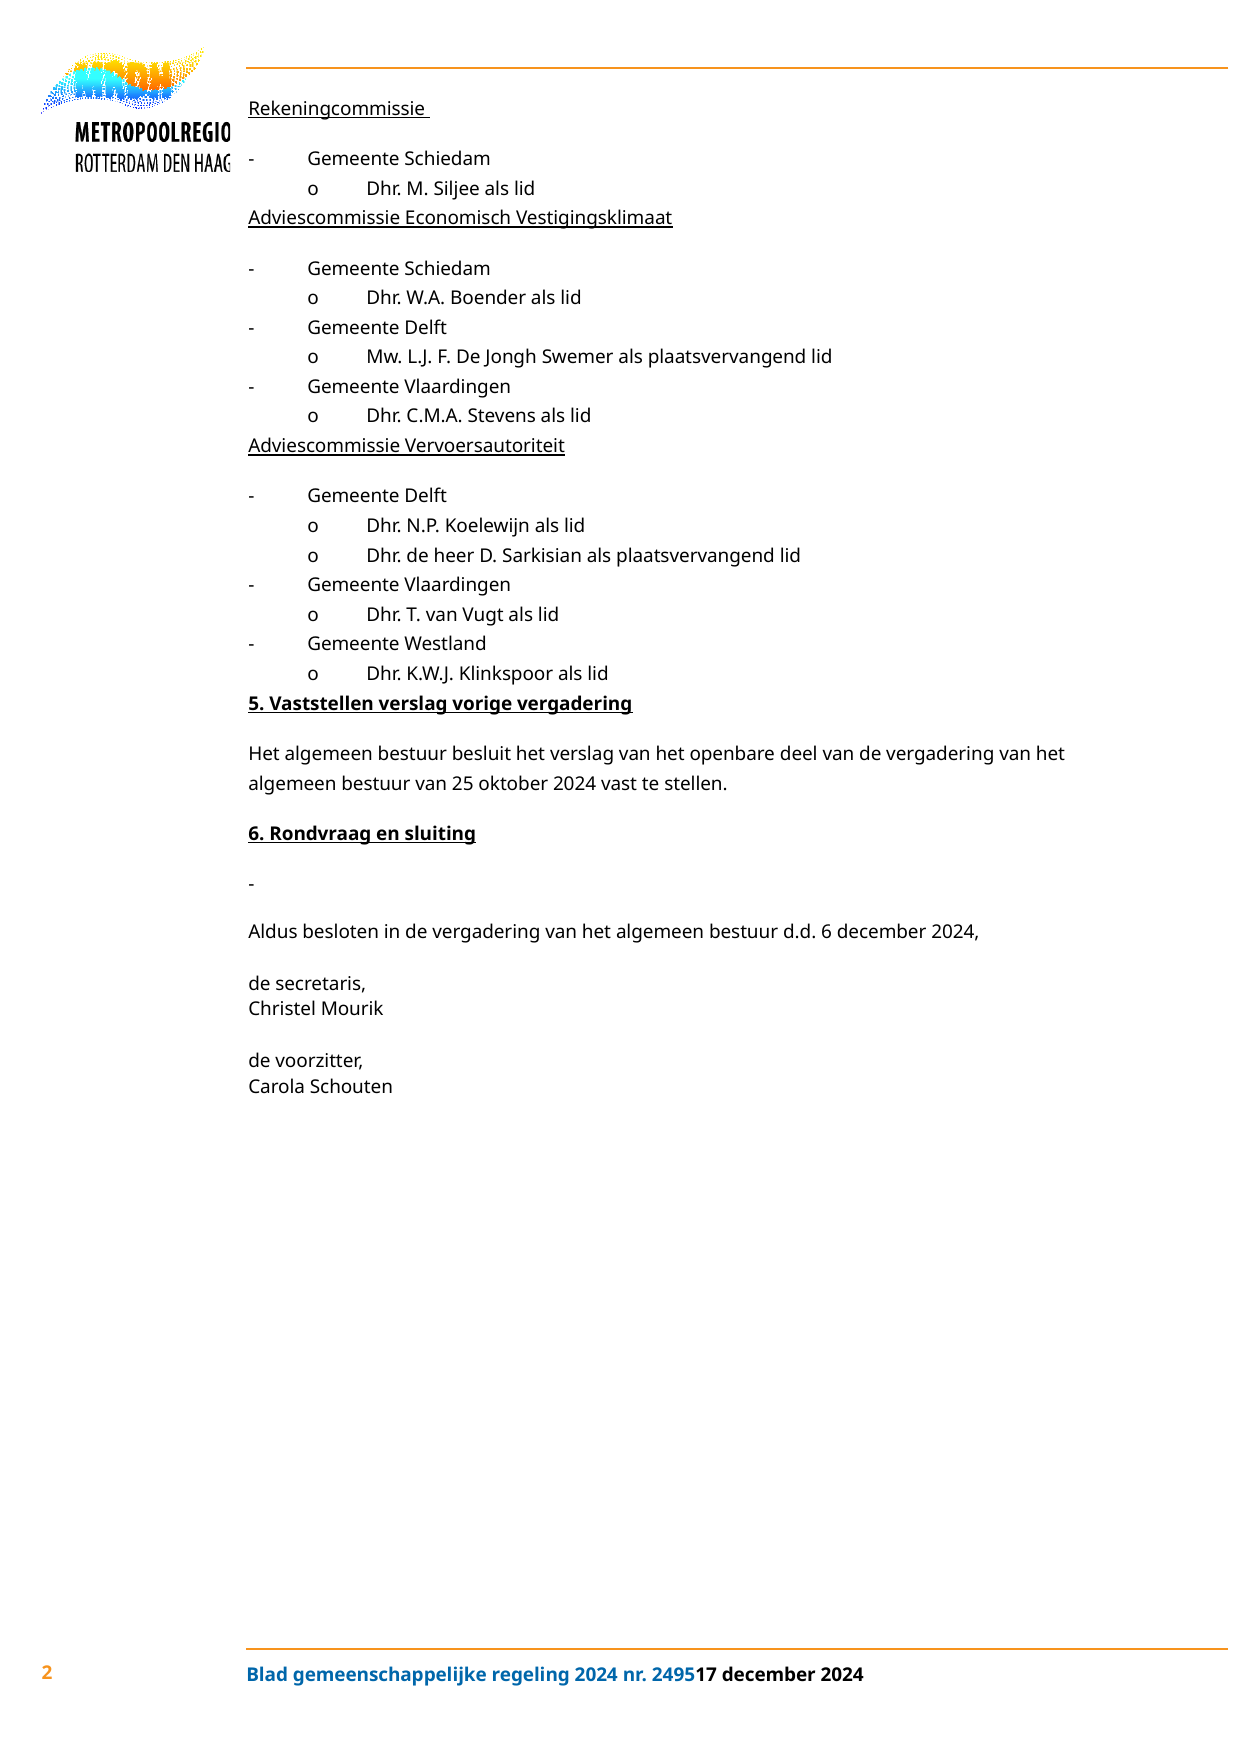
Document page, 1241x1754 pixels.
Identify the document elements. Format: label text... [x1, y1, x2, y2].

list Dhr. K.W.J. Klinkspoor als lid [307, 660, 1152, 686]
list Gemeente Delft [248, 483, 1152, 508]
list Dhr. M. Siljee als lid [307, 175, 1152, 201]
list Dhr. W.A. Boender als lid [307, 284, 1152, 310]
text Het algemeen bestuur besluit het verslag van het openbare deel van de vergadering van het algemeen bestuur van 25 oktober 2024 vast te stellen. [248, 740, 1152, 796]
text 5. Vaststellen verslag vorige vergadering [248, 690, 1152, 716]
text Adviescommissie Vervoersautoriteit [248, 432, 1152, 458]
text - [248, 871, 1152, 896]
list Gemeente Schiedam [248, 145, 1152, 171]
text Aldus besloten in de vergadering van het algemeen bestuur d.d. 6 december 2024, [248, 918, 1152, 944]
text Christel Mourik [248, 996, 1152, 1021]
list Dhr. T. van Vugt als lid [307, 601, 1152, 627]
text 6. Rondvraag en sluiting [248, 820, 1152, 846]
list Dhr. N.P. Koelewijn als lid [307, 512, 1152, 538]
list Gemeente Delft [248, 314, 1152, 340]
list Mw. L.J. F. De Jongh Swemer als plaatsvervangend lid [307, 343, 1152, 369]
text Carola Schouten [248, 1073, 1152, 1098]
list Dhr. de heer D. Sarkisian als plaatsvervangend lid [307, 542, 1152, 568]
text Rekeningcommissie [248, 95, 1152, 121]
text de voorzitter, [248, 1047, 1152, 1073]
text de secretaris, [248, 970, 1152, 996]
text Adviescommissie Economisch Vestigingsklimaat [248, 204, 1152, 230]
list Gemeente Schiedam [248, 255, 1152, 281]
list Gemeente Westland [248, 631, 1152, 656]
picture [41, 47, 231, 172]
list Dhr. C.M.A. Stevens als lid [307, 403, 1152, 428]
list Gemeente Vlaardingen [248, 571, 1152, 597]
list Gemeente Vlaardingen [248, 373, 1152, 399]
